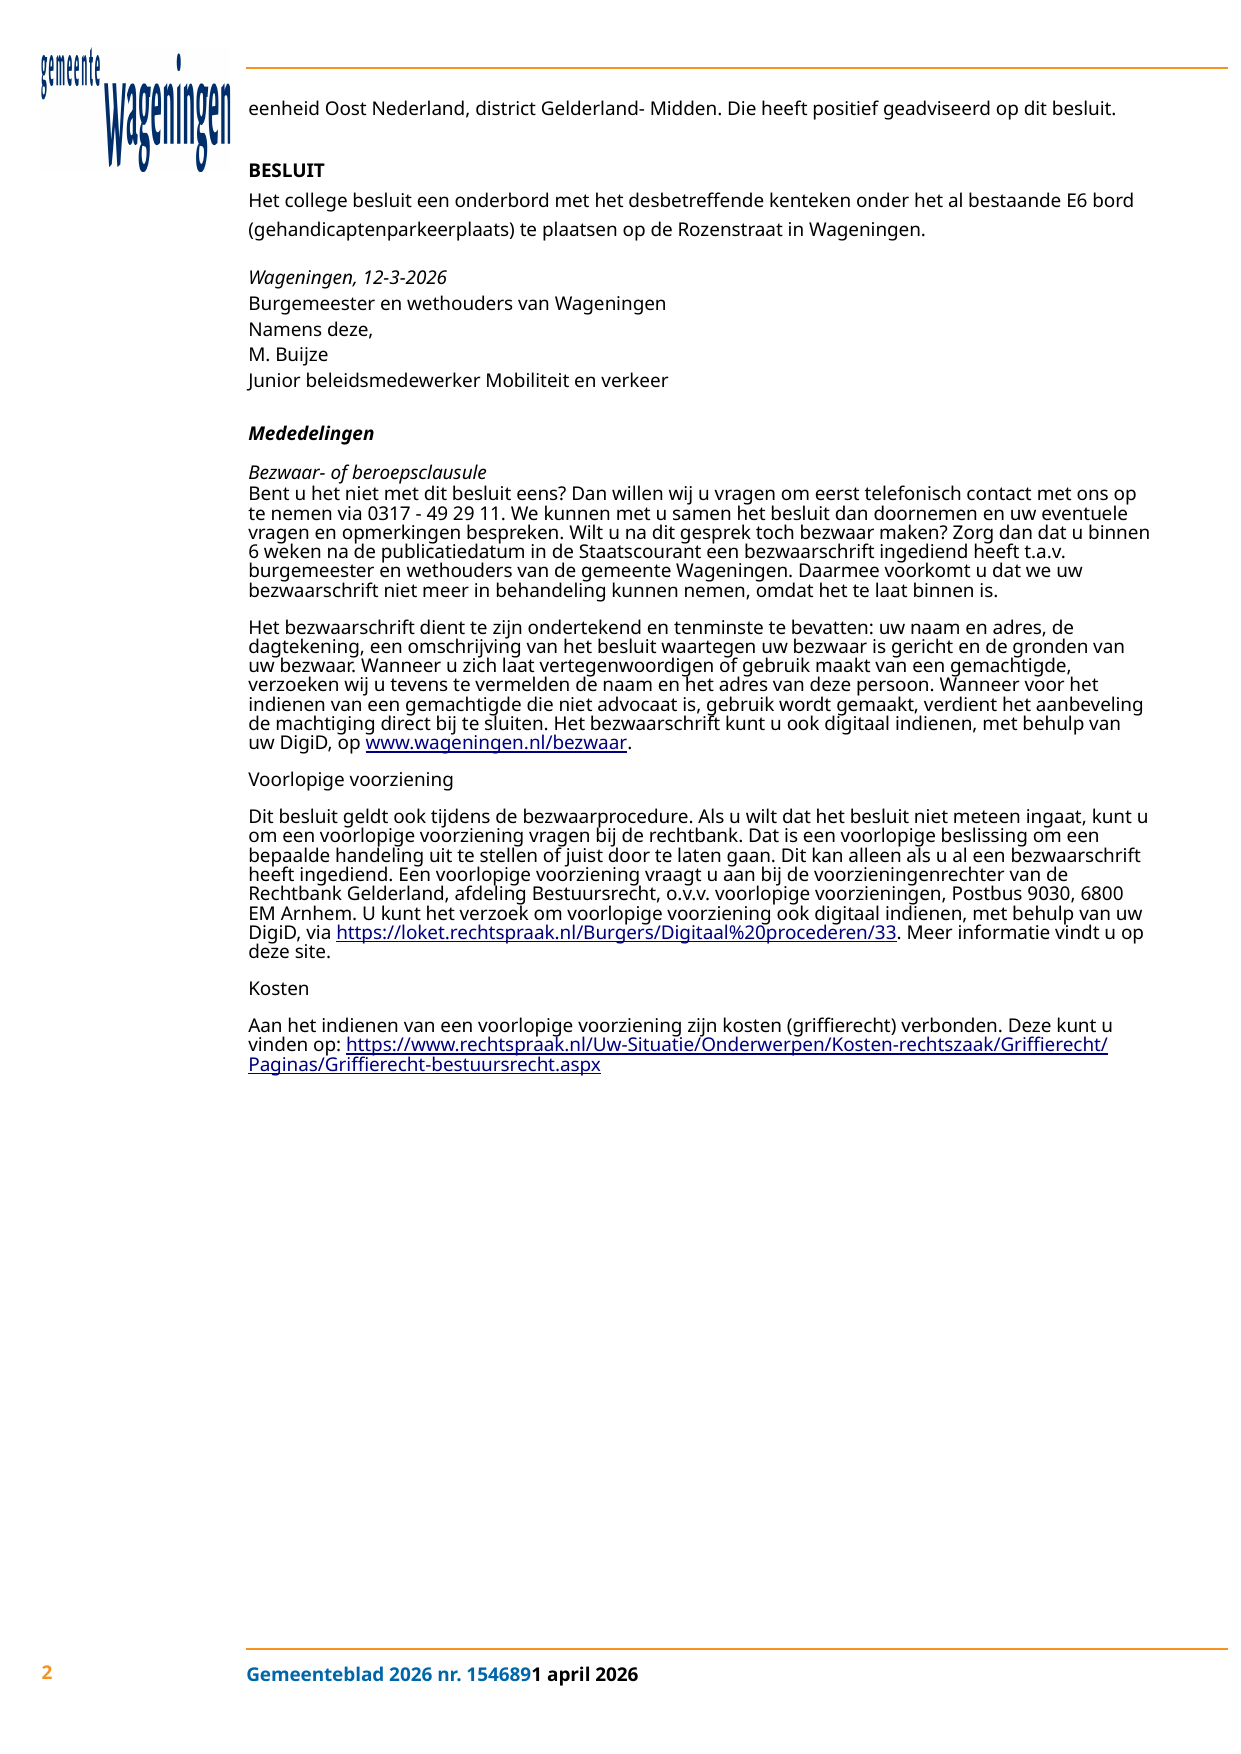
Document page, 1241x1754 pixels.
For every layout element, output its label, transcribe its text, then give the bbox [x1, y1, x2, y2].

text Bezwaar- of beroepsclausule [248, 459, 1152, 485]
text Aan het indienen van een voorlopige voorziening zijn kosten (griffierecht) verbonden. Deze kunt u vinden op: https://www.rechtspraak.nl/Uw-Situatie/Onderwerpen/Kosten-rechtszaak/Griffierecht/Paginas/Griffierecht-bestuursrecht.aspx [248, 1017, 1152, 1075]
text Junior beleidsmedewerker Mobiliteit en verkeer [248, 367, 1152, 393]
text Het bezwaarschrift dient te zijn ondertekend en tenminste te bevatten: uw naam en adres, de dagtekening, een omschrijving van het besluit waartegen uw bezwaar is gericht en de gronden van uw bezwaar. Wanneer u zich laat vertegenwoordigen of gebruik maakt van een gemachtigde, verzoeken wij u tevens te vermelden de naam en het adres van deze persoon. Wanneer voor het indienen van een gemachtigde die niet advocaat is, gebruik wordt gemaakt, verdient het aanbeveling de machtiging direct bij te sluiten. Het bezwaarschrift kunt u ook digitaal indienen, met behulp van uw DigiD, op www.wageningen.nl/bezwaar. [248, 619, 1152, 753]
text M. Buijze [248, 342, 1152, 367]
text Voorlopige voorziening [248, 771, 1152, 791]
text Het college besluit een onderbord met het desbetreffende kenteken onder het al bestaande E6 bord (gehandicaptenparkeerplaats) te plaatsen op de Rozenstraat in Wageningen. [248, 187, 1152, 242]
text Bent u het niet met dit besluit eens? Dan willen wij u vragen om eerst telefonisch contact met ons op te nemen via 0317 - 49 29 11. We kunnen met u samen het besluit dan doornemen en uw eventuele vragen en opmerkingen bespreken. Wilt u na dit gesprek toch bezwaar maken? Zorg dan dat u binnen 6 weken na de publicatiedatum in de Staatscourant een bezwaarschrift ingediend heeft t.a.v. burgemeester en wethouders van de gemeente Wageningen. Daarmee voorkomt u dat we uw bezwaarschrift niet meer in behandeling kunnen nemen, omdat het te laat binnen is. [248, 485, 1152, 601]
text Namens deze, [248, 316, 1152, 342]
text Kosten [248, 980, 1152, 999]
text eenheid Oost Nederland, district Gelderland- Midden. Die heeft positief geadviseerd op dit besluit. [248, 95, 1152, 121]
text Mededelingen [248, 420, 1152, 446]
text Burgemeester en wethouders van Wageningen [248, 290, 1152, 316]
text BESLUIT [248, 157, 1152, 183]
picture [41, 47, 231, 172]
text Wageningen, 12-3-2026 [248, 264, 1152, 290]
text Dit besluit geldt ook tijdens de bezwaarprocedure. Als u wilt dat het besluit niet meteen ingaat, kunt u om een voorlopige voorziening vragen bij de rechtbank. Dat is een voorlopige beslissing om een bepaalde handeling uit te stellen of juist door te laten gaan. Dit kan alleen als u al een bezwaarschrift heeft ingediend. Een voorlopige voorziening vraagt u aan bij de voorzieningenrechter van de Rechtbank Gelderland, afdeling Bestuursrecht, o.v.v. voorlopige voorzieningen, Postbus 9030, 6800 EM Arnhem. U kunt het verzoek om voorlopige voorziening ook digitaal indienen, met behulp van uw DigiD, via https://loket.rechtspraak.nl/Burgers/Digitaal%20procederen/33. Meer informatie vindt u op deze site. [248, 808, 1152, 962]
